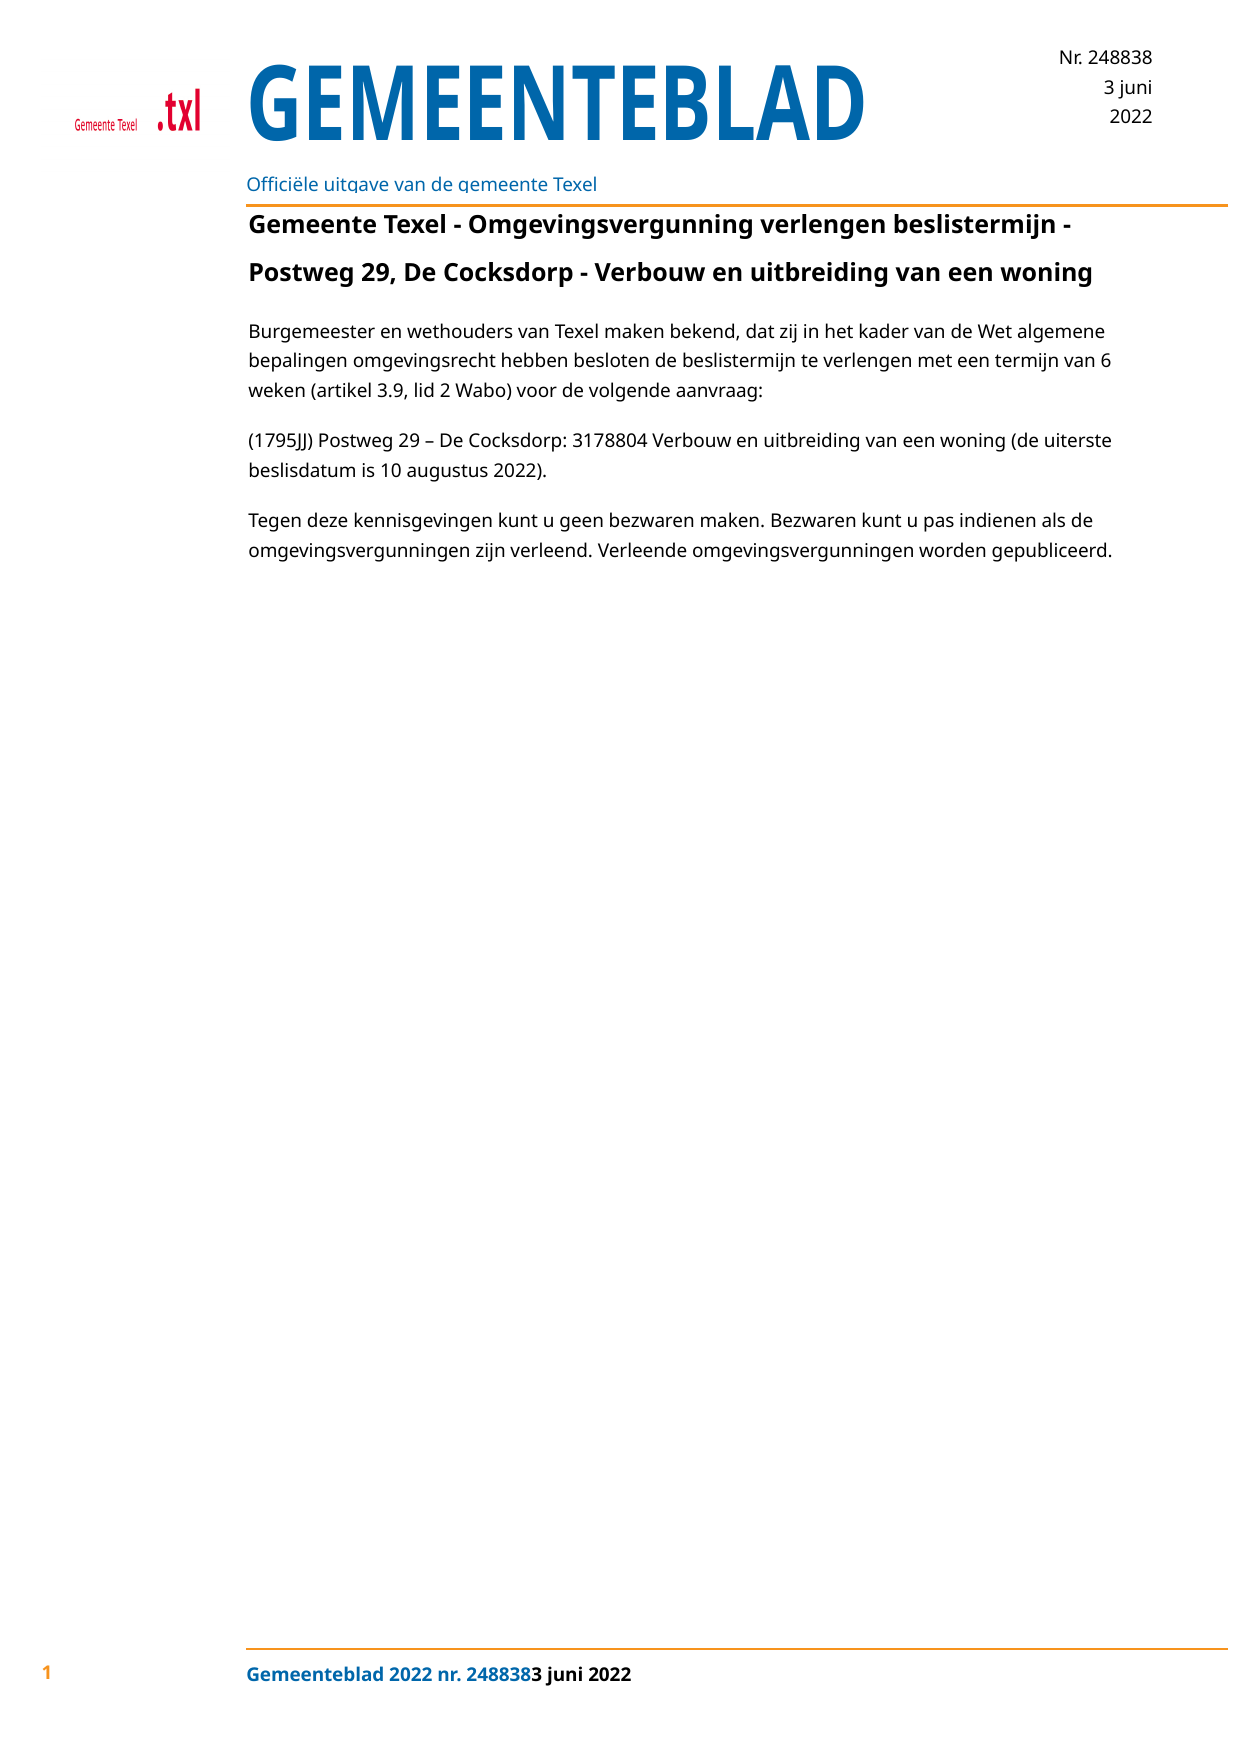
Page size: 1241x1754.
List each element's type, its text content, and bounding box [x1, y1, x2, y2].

text Tegen deze kennisgevingen kunt u geen bezwaren maken. Bezwaren kunt u pas indienen als de omgevingsvergunningen zijn verleend. Verleende omgevingsvergunningen worden gepubliceerd. [248, 507, 1152, 563]
text (1795JJ) Postweg 29 – De Cocksdorp: 3178804 Verbouw en uitbreiding van een woning (de uiterste beslisdatum is 10 augustus 2022). [248, 427, 1152, 483]
picture [41, 47, 231, 172]
text Burgemeester en wethouders van Texel maken bekend, dat zij in het kader van de Wet algemene bepalingen omgevingsrecht hebben besloten de beslistermijn te verlengen met een termijn van 6 weken (artikel 3.9, lid 2 Wabo) voor de volgende aanvraag: [248, 318, 1152, 403]
text Gemeente Texel - Omgevingsvergunning verlengen beslistermijn - Postweg 29, De Cocksdorp - Verbouw en uitbreiding van een woning [248, 207, 1152, 288]
